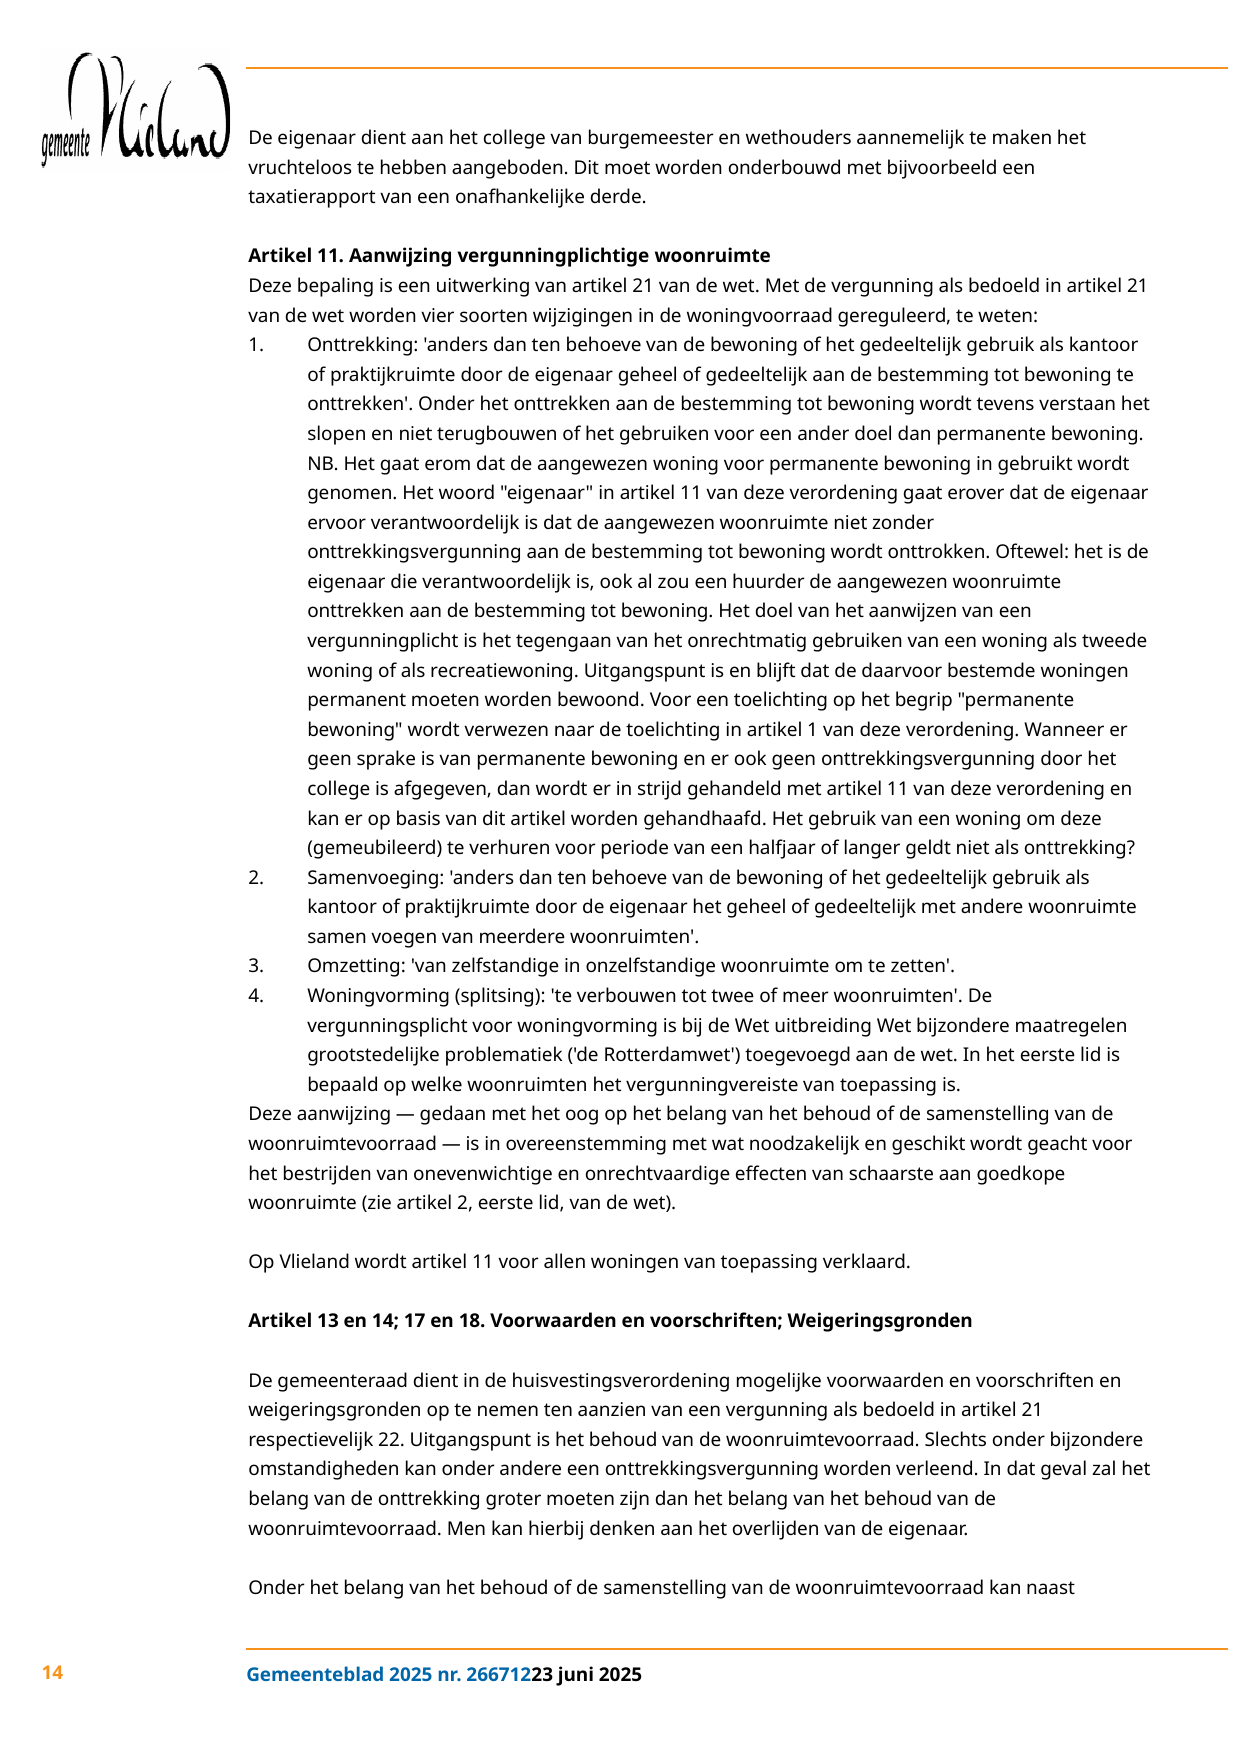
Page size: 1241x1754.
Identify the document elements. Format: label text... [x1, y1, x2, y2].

text De eigenaar dient aan het college van burgemeester en wethouders aannemelijk te maken het vruchteloos te hebben aangeboden. Dit moet worden onderbouwd met bijvoorbeeld een taxatierapport van een onafhankelijke derde. [248, 124, 1152, 209]
text Op Vlieland wordt artikel 11 voor allen woningen van toepassing verklaard. [248, 1248, 1152, 1274]
text Artikel 13 en 14; 17 en 18. Voorwaarden en voorschriften; Weigeringsgronden [248, 1308, 1152, 1333]
text Deze bepaling is een uitwerking van artikel 21 van de wet. Met de vergunning als bedoeld in artikel 21 van de wet worden vier soorten wijzigingen in de woningvoorraad gereguleerd, te weten: [248, 272, 1152, 328]
list Onttrekking: 'anders dan ten behoeve van de bewoning of het gedeeltelijk gebruik als kantoor of praktijkruimte door de eigenaar geheel of gedeeltelijk aan de bestemming tot bewoning te onttrekken'. Onder het onttrekken aan de bestemming tot bewoning wordt tevens verstaan het slopen en niet terugbouwen of het gebruiken voor een ander doel dan permanente bewoning. NB. Het gaat erom dat de aangewezen woning voor permanente bewoning in gebruikt wordt genomen. Het woord "eigenaar" in artikel 11 van deze verordening gaat erover dat de eigenaar ervoor verantwoordelijk is dat de aangewezen woonruimte niet zonder onttrekkingsvergunning aan de bestemming tot bewoning wordt onttrokken. Oftewel: het is de eigenaar die verantwoordelijk is, ook al zou een huurder de aangewezen woonruimte onttrekken aan de bestemming tot bewoning. Het doel van het aanwijzen van een vergunningplicht is het tegengaan van het onrechtmatig gebruiken van een woning als tweede woning of als recreatiewoning. Uitgangspunt is en blijft dat de daarvoor bestemde woningen permanent moeten worden bewoond. Voor een toelichting op het begrip "permanente bewoning" wordt verwezen naar de toelichting in artikel 1 van deze verordening. Wanneer er geen sprake is van permanente bewoning en er ook geen onttrekkingsvergunning door het college is afgegeven, dan wordt er in strijd gehandeld met artikel 11 van deze verordening en kan er op basis van dit artikel worden gehandhaafd. Het gebruik van een woning om deze (gemeubileerd) te verhuren voor periode van een halfjaar of langer geldt niet als onttrekking? [248, 331, 1152, 860]
list Omzetting: 'van zelfstandige in onzelfstandige woonruimte om te zetten'. [248, 953, 1152, 978]
text De gemeenteraad dient in de huisvestingsverordening mogelijke voorwaarden en voorschriften en weigeringsgronden op te nemen ten aanzien van een vergunning als bedoeld in artikel 21 respectievelijk 22. Uitgangspunt is het behoud van de woonruimtevoorraad. Slechts onder bijzondere omstandigheden kan onder andere een onttrekkingsvergunning worden verleend. In dat geval zal het belang van de onttrekking groter moeten zijn dan het belang van het behoud van de woonruimtevoorraad. Men kan hierbij denken aan het overlijden van de eigenaar. [248, 1367, 1152, 1541]
picture [41, 47, 231, 172]
text Deze aanwijzing — gedaan met het oog op het belang van het behoud of de samenstelling van de woonruimtevoorraad — is in overeenstemming met wat noodzakelijk en geschikt wordt geacht voor het bestrijden van onevenwichtige en onrechtvaardige effecten van schaarste aan goedkope woonruimte (zie artikel 2, eerste lid, van de wet). [248, 1101, 1152, 1215]
list Woningvorming (splitsing): 'te verbouwen tot twee of meer woonruimten'. De vergunningsplicht voor woningvorming is bij de Wet uitbreiding Wet bijzondere maatregelen grootstedelijke problematiek ('de Rotterdamwet') toegevoegd aan de wet. In het eerste lid is bepaald op welke woonruimten het vergunningvereiste van toepassing is. [248, 982, 1152, 1097]
text Onder het belang van het behoud of de samenstelling van de woonruimtevoorraad kan naast [248, 1574, 1152, 1600]
list Samenvoeging: 'anders dan ten behoeve van de bewoning of het gedeeltelijk gebruik als kantoor of praktijkruimte door de eigenaar het geheel of gedeeltelijk met andere woonruimte samen voegen van meerdere woonruimten'. [248, 864, 1152, 949]
text Artikel 11. Aanwijzing vergunningplichtige woonruimte [248, 243, 1152, 268]
